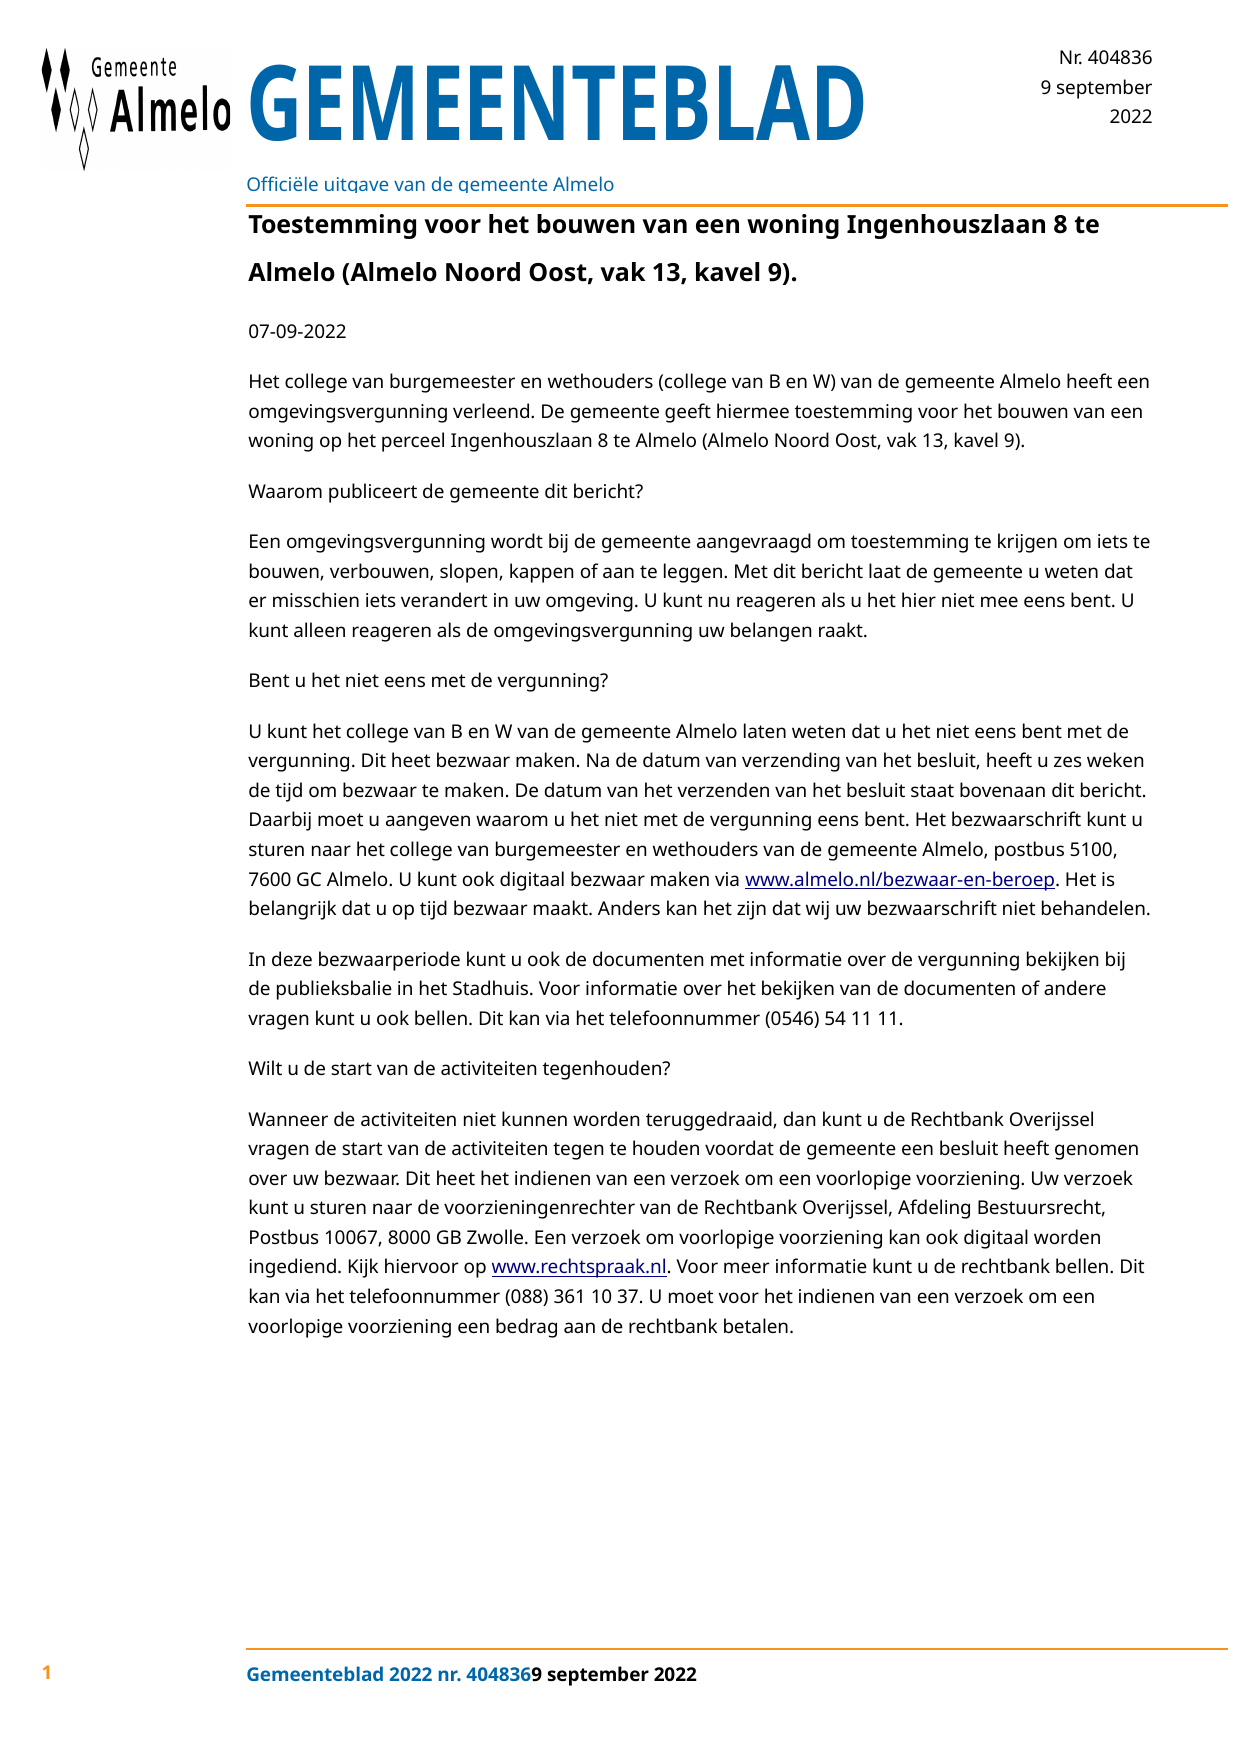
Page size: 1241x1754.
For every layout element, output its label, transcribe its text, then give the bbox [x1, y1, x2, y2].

text Wanneer de activiteiten niet kunnen worden teruggedraaid, dan kunt u de Rechtbank Overijssel vragen de start van de activiteiten tegen te houden voordat de gemeente een besluit heeft genomen over uw bezwaar. Dit heet het indienen van een verzoek om een voorlopige voorziening. Uw verzoek kunt u sturen naar de voorzieningenrechter van de Rechtbank Overijssel, Afdeling Bestuursrecht, Postbus 10067, 8000 GB Zwolle. Een verzoek om voorlopige voorziening kan ook digitaal worden ingediend. Kijk hiervoor op www.rechtspraak.nl. Voor meer informatie kunt u de rechtbank bellen. Dit kan via het telefoonnummer (088) 361 10 37. U moet voor het indienen van een verzoek om een voorlopige voorziening een bedrag aan de rechtbank betalen. [248, 1106, 1152, 1339]
text U kunt het college van B en W van de gemeente Almelo laten weten dat u het niet eens bent met de vergunning. Dit heet bezwaar maken. Na de datum van verzending van het besluit, heeft u zes weken de tijd om bezwaar te maken. De datum van het verzenden van het besluit staat bovenaan dit bericht. Daarbij moet u aangeven waarom u het niet met de vergunning eens bent. Het bezwaarschrift kunt u sturen naar het college van burgemeester en wethouders van de gemeente Almelo, postbus 5100, 7600 GC Almelo. U kunt ook digitaal bezwaar maken via www.almelo.nl/bezwaar-en-beroep. Het is belangrijk dat u op tijd bezwaar maakt. Anders kan het zijn dat wij uw bezwaarschrift niet behandelen. [248, 718, 1152, 921]
text Een omgevingsvergunning wordt bij de gemeente aangevraagd om toestemming te krijgen om iets te bouwen, verbouwen, slopen, kappen of aan te leggen. Met dit bericht laat de gemeente u weten dat er misschien iets verandert in uw omgeving. U kunt nu reageren als u het hier niet mee eens bent. U kunt alleen reageren als de omgevingsvergunning uw belangen raakt. [248, 528, 1152, 643]
text Het college van burgemeester en wethouders (college van B en W) van de gemeente Almelo heeft een omgevingsvergunning verleend. De gemeente geeft hiermee toestemming voor het bouwen van een woning op het perceel Ingenhouszlaan 8 te Almelo (Almelo Noord Oost, vak 13, kavel 9). [248, 368, 1152, 453]
picture [41, 47, 231, 172]
text Waarom publiceert de gemeente dit bericht? [248, 478, 1152, 504]
text Bent u het niet eens met de vergunning? [248, 667, 1152, 693]
text Wilt u de start van de activiteiten tegenhouden? [248, 1055, 1152, 1081]
text In deze bezwaarperiode kunt u ook de documenten met informatie over de vergunning bekijken bij de publieksbalie in het Stadhuis. Voor informatie over het bekijken van de documenten of andere vragen kunt u ook bellen. Dit kan via het telefoonnummer (0546) 54 11 11. [248, 946, 1152, 1031]
text Toestemming voor het bouwen van een woning Ingenhouszlaan 8 te Almelo (Almelo Noord Oost, vak 13, kavel 9). [248, 207, 1152, 288]
text 07-09-2022 [248, 318, 1152, 344]
